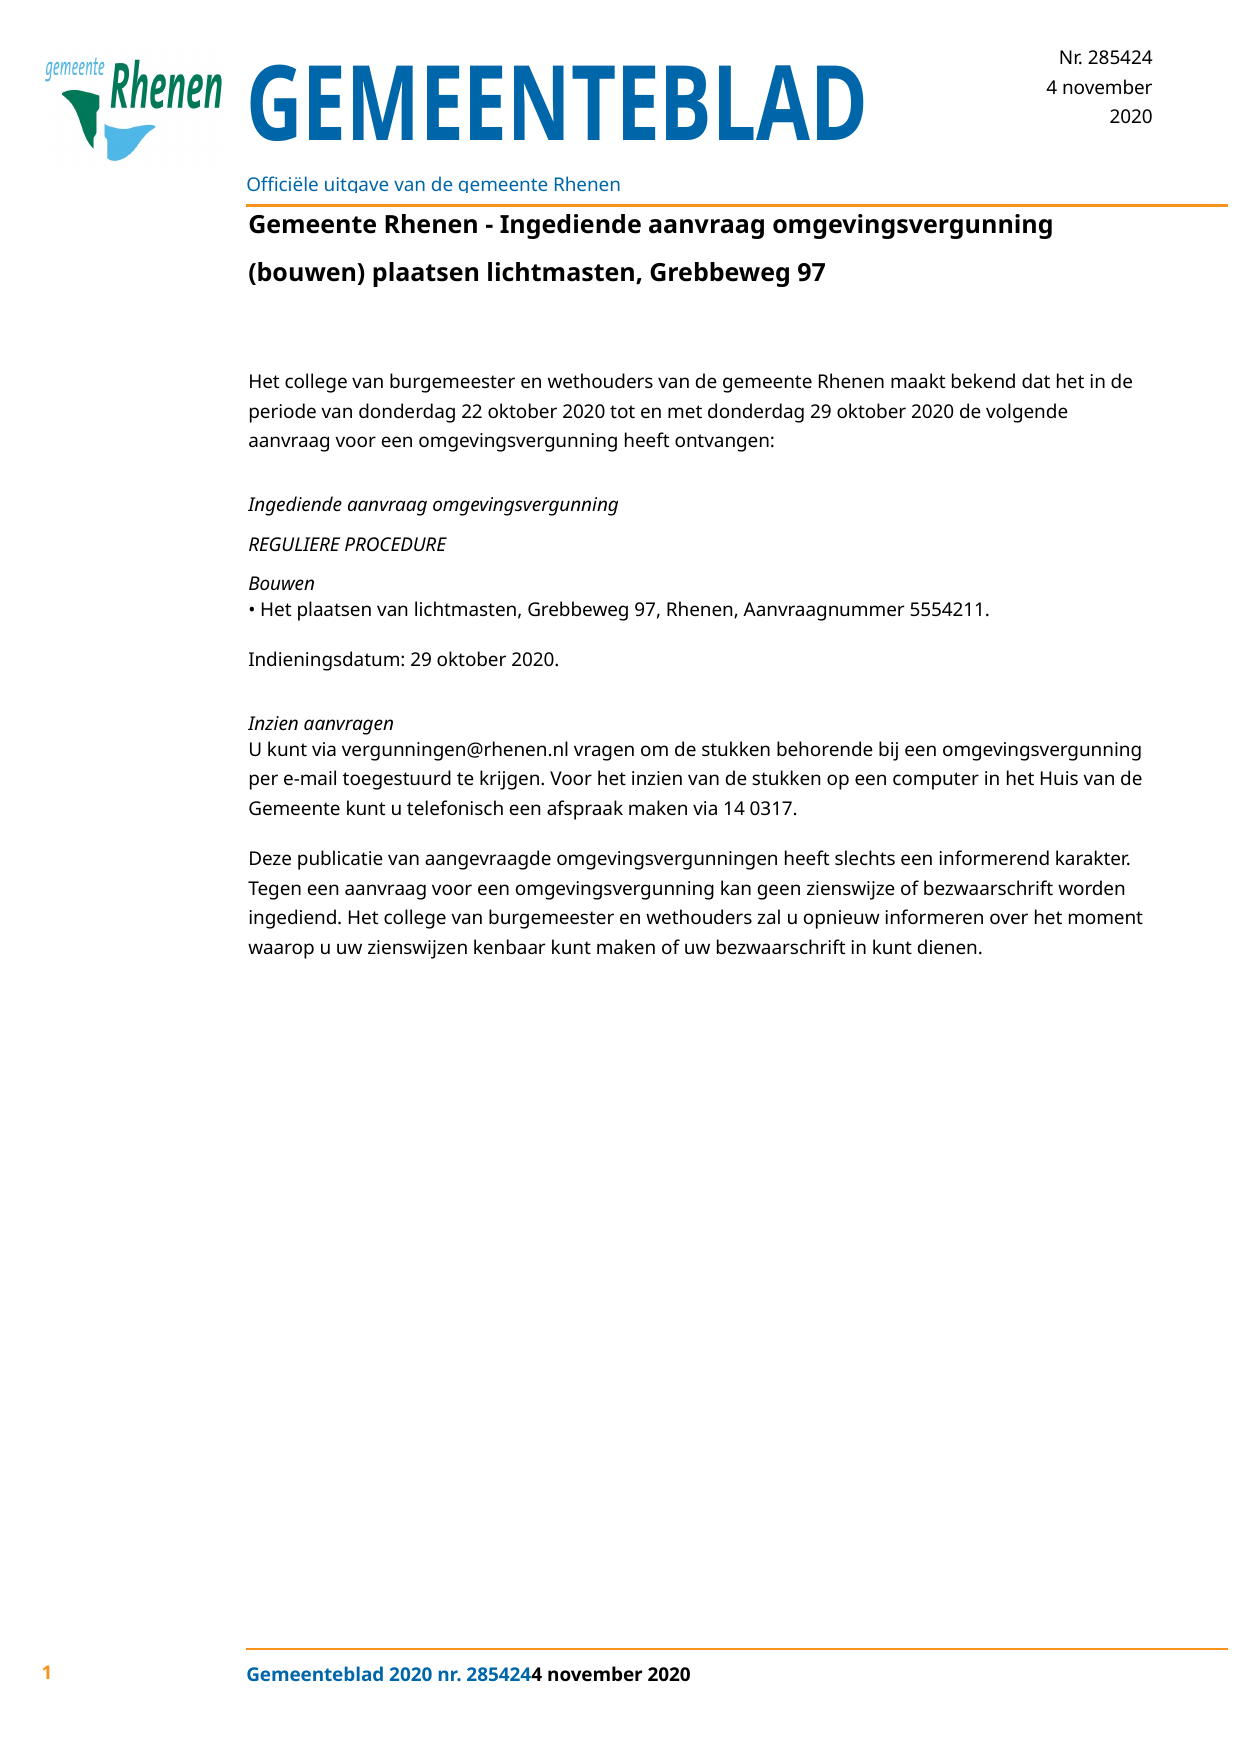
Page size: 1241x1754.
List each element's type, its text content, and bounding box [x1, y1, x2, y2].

text Ingediende aanvraag omgevingsvergunning [248, 491, 1152, 517]
text U kunt via vergunningen@rhenen.nl vragen om de stukken behorende bij een omgevingsvergunning per e-mail toegestuurd te krijgen. Voor het inzien van de stukken op een computer in het Huis van de Gemeente kunt u telefonisch een afspraak maken via 14 0317. [248, 736, 1152, 821]
text Gemeente Rhenen - Ingediende aanvraag omgevingsvergunning (bouwen) plaatsen lichtmasten, Grebbeweg 97 [248, 207, 1152, 288]
text Het college van burgemeester en wethouders van de gemeente Rhenen maakt bekend dat het in de periode van donderdag 22 oktober 2020 tot en met donderdag 29 oktober 2020 de volgende aanvraag voor een omgevingsvergunning heeft ontvangen: [248, 368, 1152, 453]
text Indieningsdatum: 29 oktober 2020. [248, 646, 1152, 672]
picture [41, 47, 231, 172]
text Deze publicatie van aangevraagde omgevingsvergunningen heeft slechts een informerend karakter. Tegen een aanvraag voor een omgevingsvergunning kan geen zienswijze of bezwaarschrift worden ingediend. Het college van burgemeester en wethouders zal u opnieuw informeren over het moment waarop u uw zienswijzen kenbaar kunt maken of uw bezwaarschrift in kunt dienen. [248, 845, 1152, 960]
text REGULIERE PROCEDURE [248, 531, 1152, 556]
text Bouwen [248, 570, 1152, 596]
text Inzien aanvragen [248, 710, 1152, 736]
text • Het plaatsen van lichtmasten, Grebbeweg 97, Rhenen, Aanvraagnummer 5554211. [248, 596, 1152, 621]
